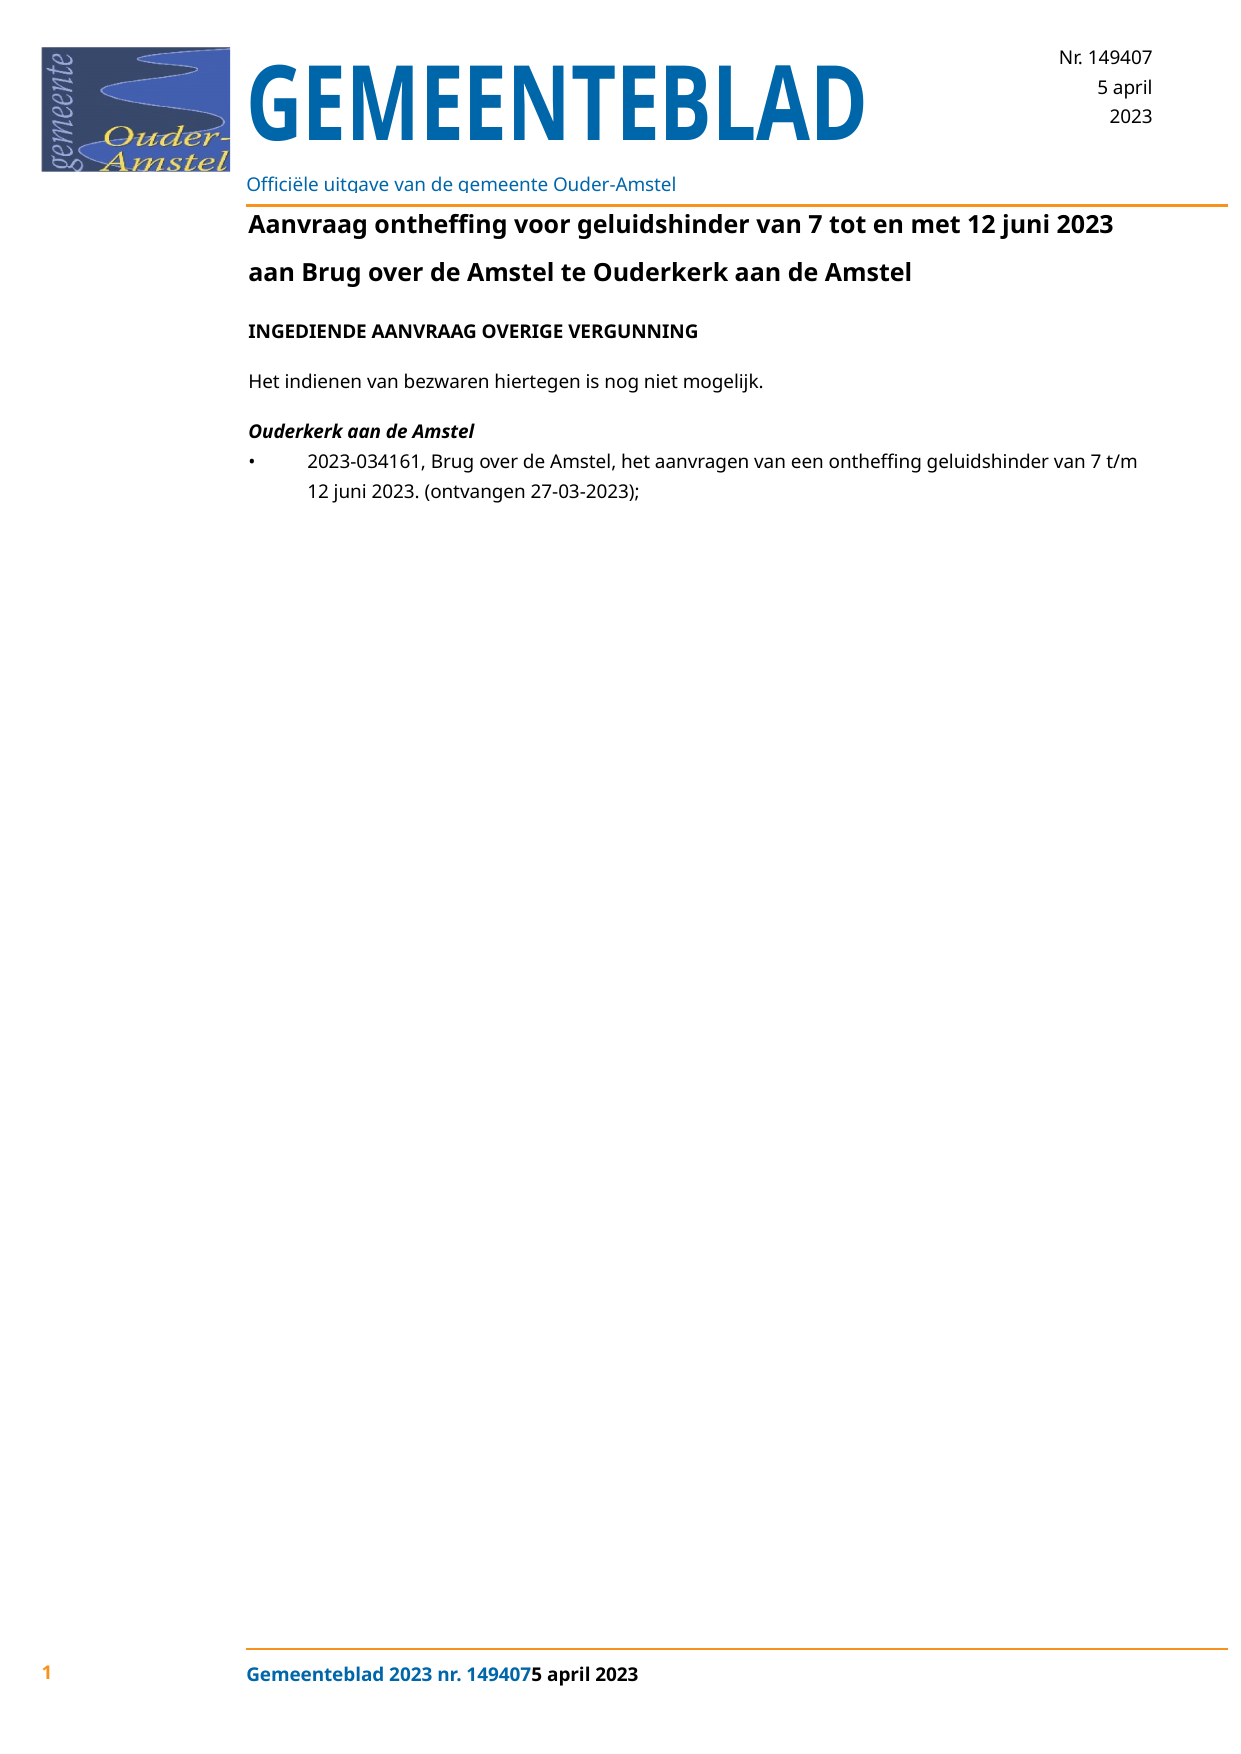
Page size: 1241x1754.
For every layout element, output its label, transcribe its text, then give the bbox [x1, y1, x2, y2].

text Het indienen van bezwaren hiertegen is nog niet mogelijk. [248, 368, 1152, 394]
text Ouderkerk aan de Amstel [248, 419, 1152, 444]
list 2023-034161, Brug over de Amstel, het aanvragen van een ontheffing geluidshinder van 7 t/m 12 juni 2023. (ontvangen 27-03-2023); [248, 448, 1152, 504]
picture [41, 47, 231, 172]
text INGEDIENDE AANVRAAG OVERIGE VERGUNNING [248, 318, 1152, 344]
text Aanvraag ontheffing voor geluidshinder van 7 tot en met 12 juni 2023 aan Brug over de Amstel te Ouderkerk aan de Amstel [248, 207, 1152, 288]
